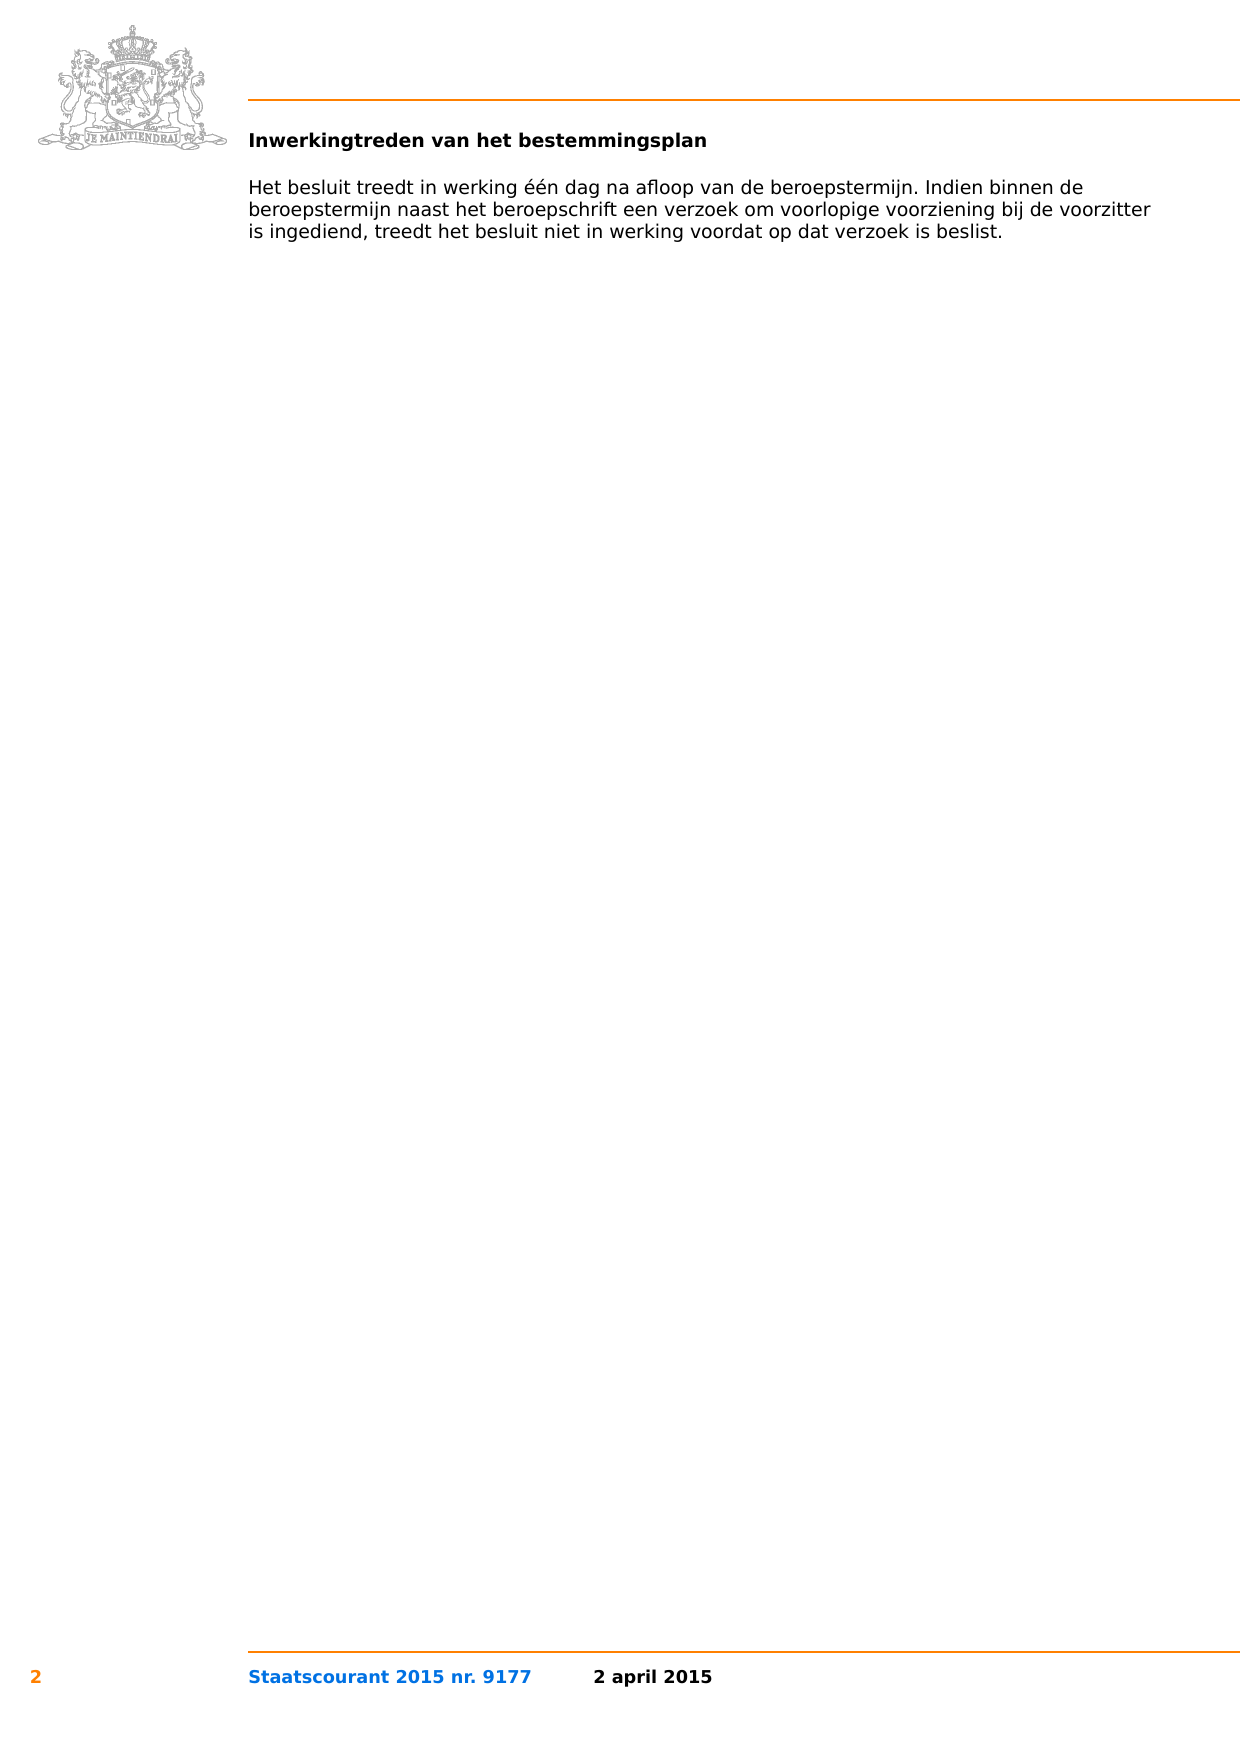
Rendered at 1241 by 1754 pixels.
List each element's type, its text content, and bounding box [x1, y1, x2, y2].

text Het besluit treedt in werking één dag na afloop van de beroepstermijn. Indien binnen de beroepstermijn naast het beroepschrift een verzoek om voorlopige voorziening bij de voorzitter is ingediend, treedt het besluit niet in werking voordat op dat verzoek is beslist. [248, 177, 1163, 243]
picture [38, 25, 227, 150]
subtitle Inwerkingtreden van het bestemmingsplan [248, 130, 1163, 152]
